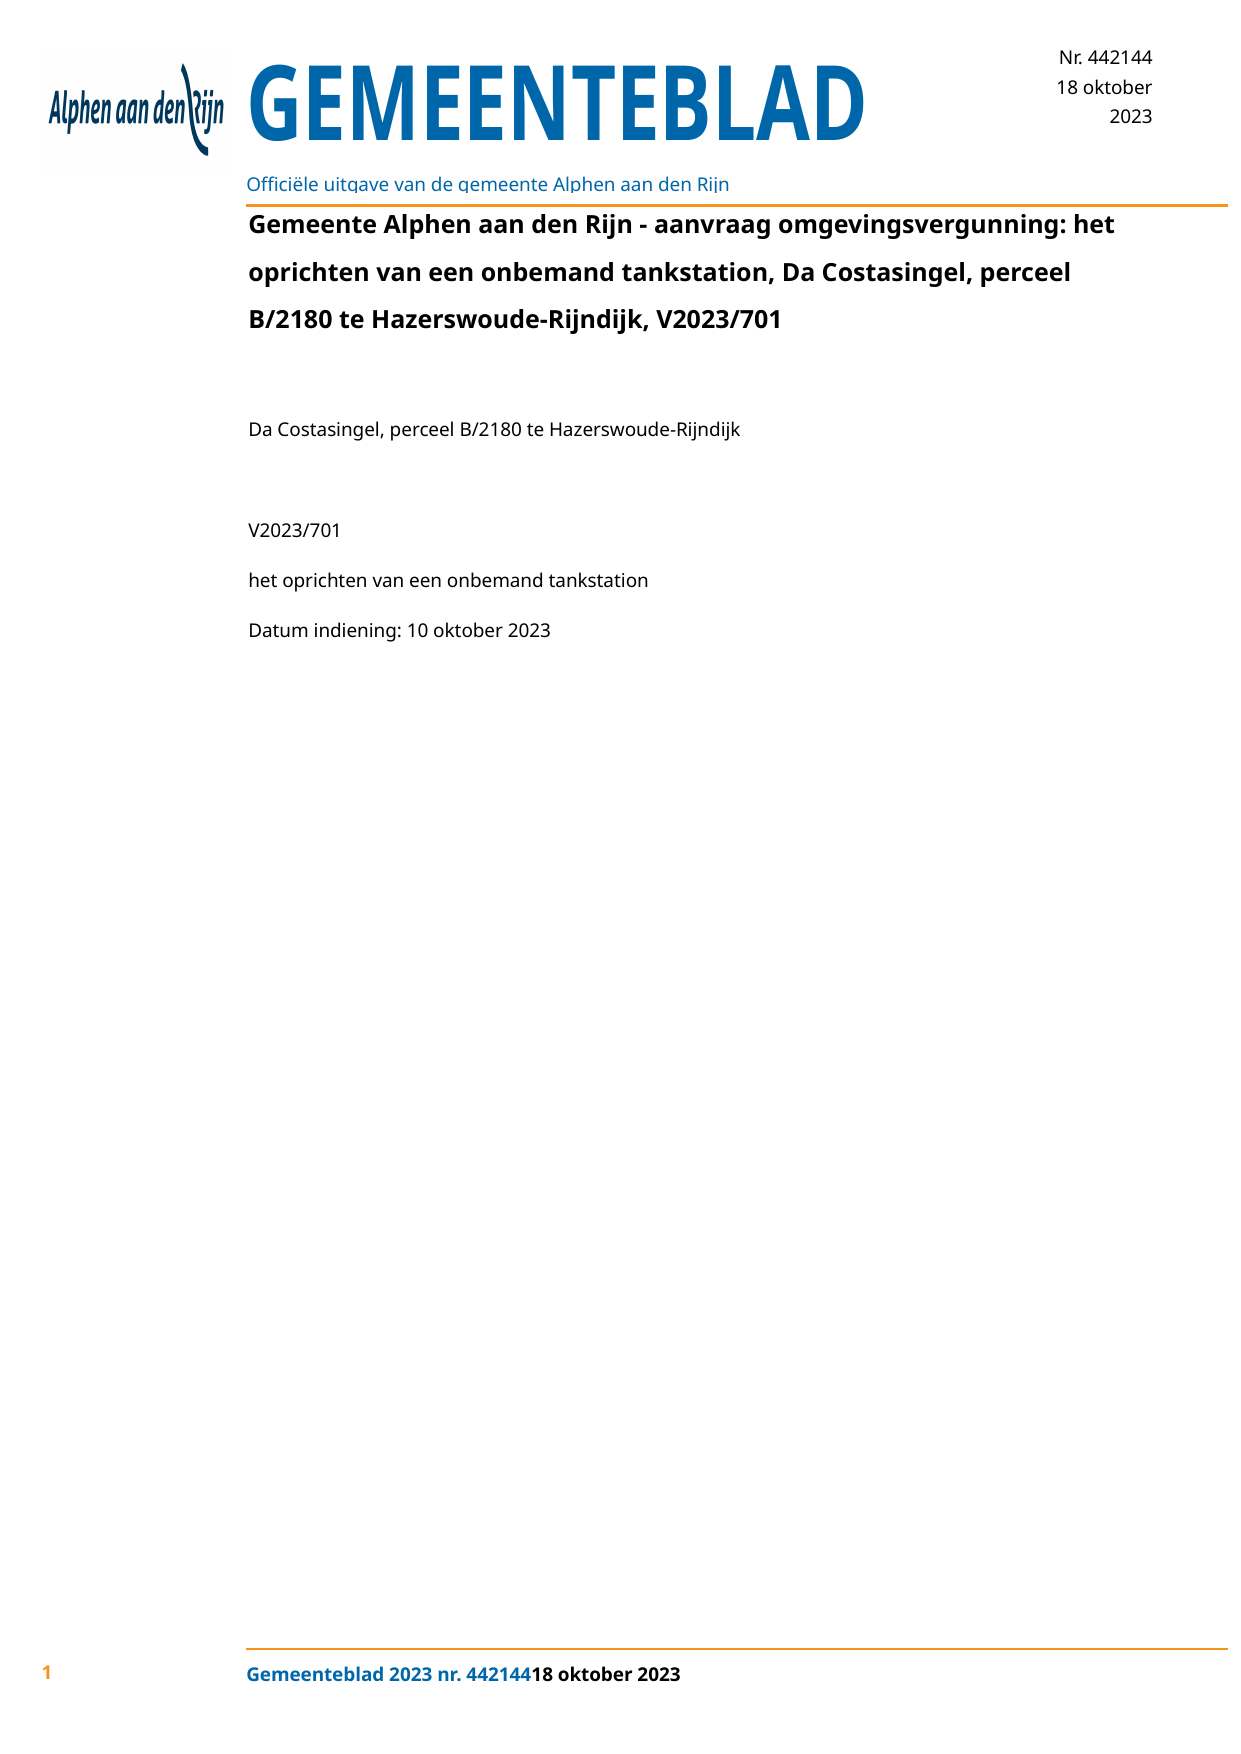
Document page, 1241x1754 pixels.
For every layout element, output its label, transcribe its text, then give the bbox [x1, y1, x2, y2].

text V2023/701 [248, 517, 1152, 542]
picture [41, 47, 231, 172]
text Gemeente Alphen aan den Rijn - aanvraag omgevingsvergunning: het oprichten van een onbemand tankstation, Da Costasingel, perceel B/2180 te Hazerswoude-Rijndijk, V2023/701 [248, 207, 1152, 336]
text het oprichten van een onbemand tankstation [248, 567, 1152, 593]
text Da Costasingel, perceel B/2180 te Hazerswoude-Rijndijk [248, 416, 1152, 442]
text Datum indiening: 10 oktober 2023 [248, 618, 1152, 643]
